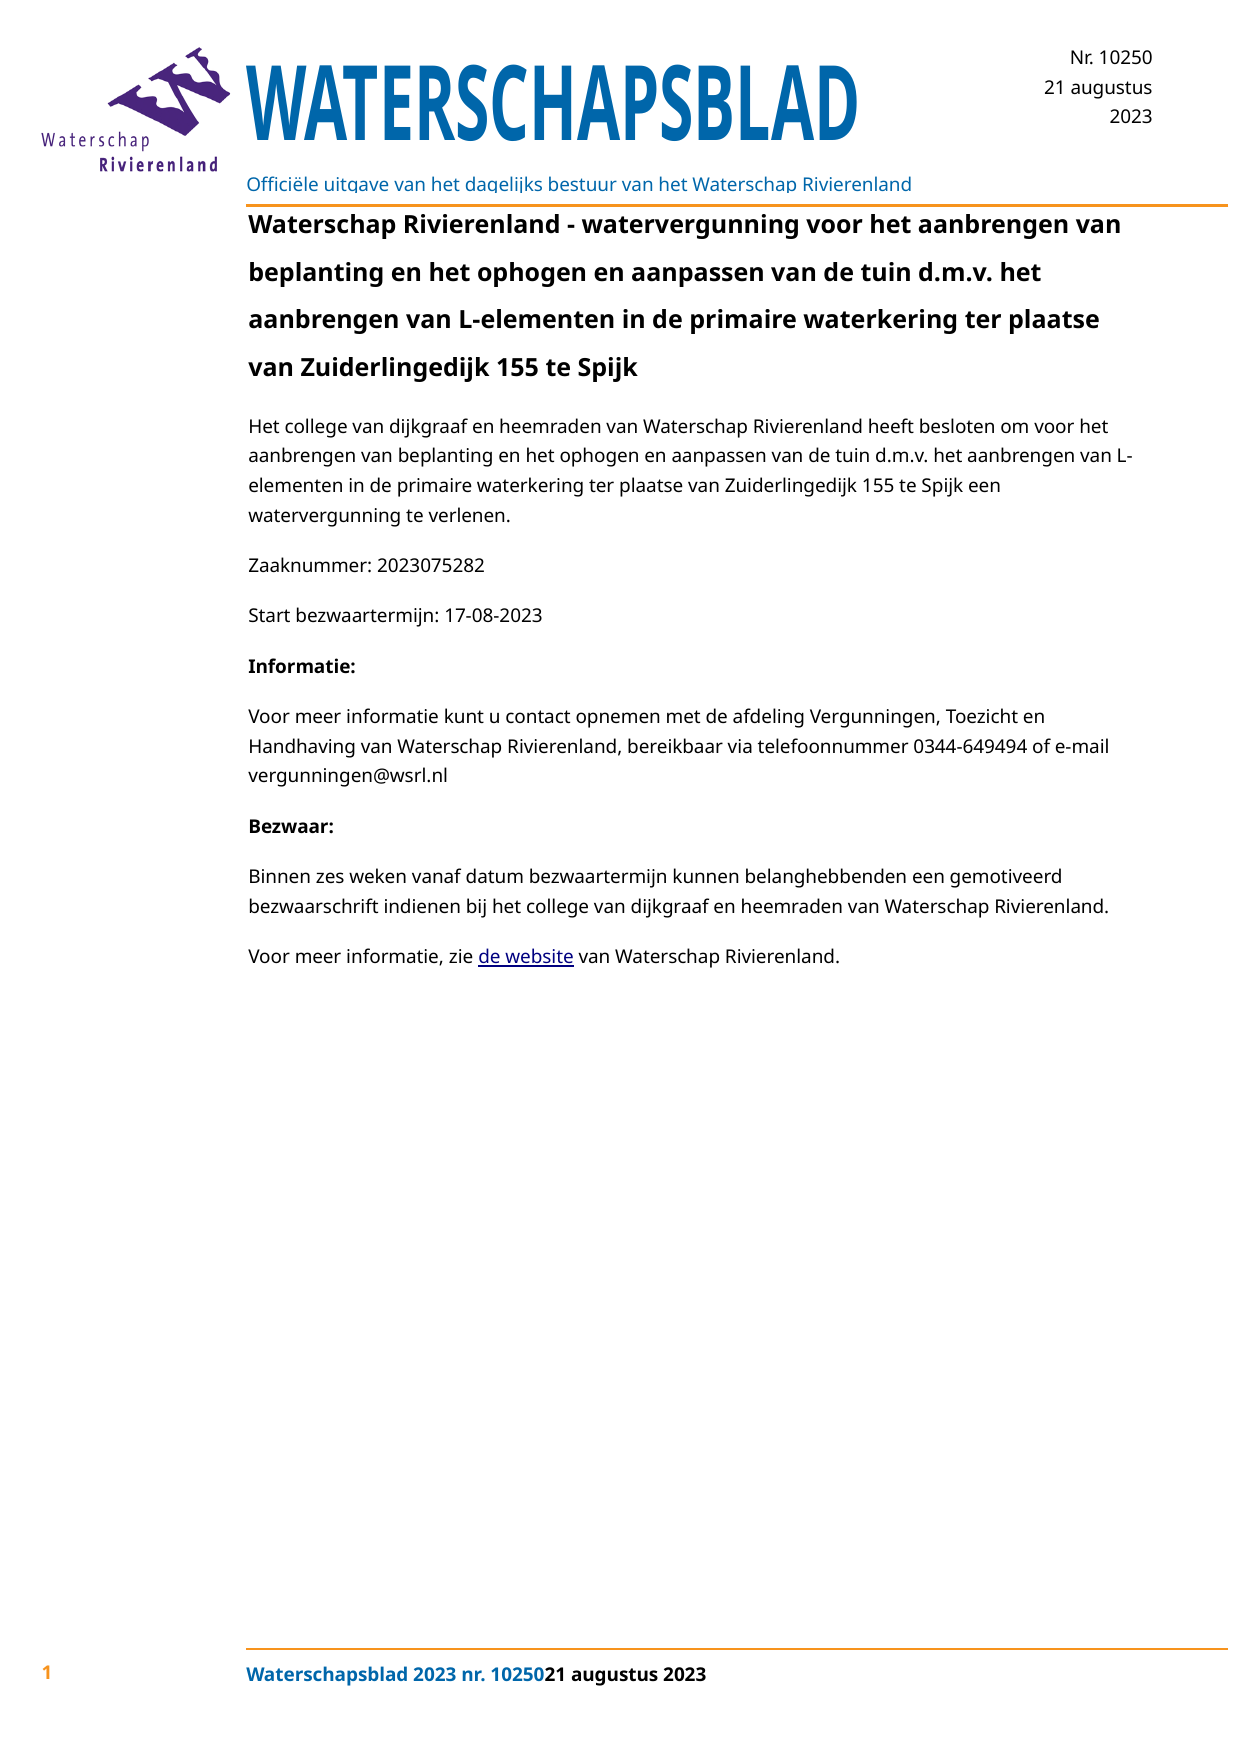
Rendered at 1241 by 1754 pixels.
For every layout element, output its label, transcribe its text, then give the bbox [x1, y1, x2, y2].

text Waterschap Rivierenland - watervergunning voor het aanbrengen van beplanting en het ophogen en aanpassen van de tuin d.m.v. het aanbrengen van L-elementen in de primaire waterkering ter plaatse van Zuiderlingedijk 155 te Spijk [248, 207, 1152, 384]
text Zaaknummer: 2023075282 [248, 552, 1152, 578]
text Voor meer informatie kunt u contact opnemen met de afdeling Vergunningen, Toezicht en Handhaving van Waterschap Rivierenland, bereikbaar via telefoonnummer 0344-649494 of e-mail vergunningen@wsrl.nl [248, 703, 1152, 788]
text Voor meer informatie, zie de website van Waterschap Rivierenland. [248, 943, 1152, 969]
text Bezwaar: [248, 813, 1152, 839]
text Start bezwaartermijn: 17-08-2023 [248, 603, 1152, 628]
text Het college van dijkgraaf en heemraden van Waterschap Rivierenland heeft besloten om voor het aanbrengen van beplanting en het ophogen en aanpassen van de tuin d.m.v. het aanbrengen van L-elementen in de primaire waterkering ter plaatse van Zuiderlingedijk 155 te Spijk een watervergunning te verlenen. [248, 413, 1152, 528]
picture [41, 47, 231, 172]
text Informatie: [248, 653, 1152, 679]
text Binnen zes weken vanaf datum bezwaartermijn kunnen belanghebbenden een gemotiveerd bezwaarschrift indienen bij het college van dijkgraaf en heemraden van Waterschap Rivierenland. [248, 863, 1152, 919]
